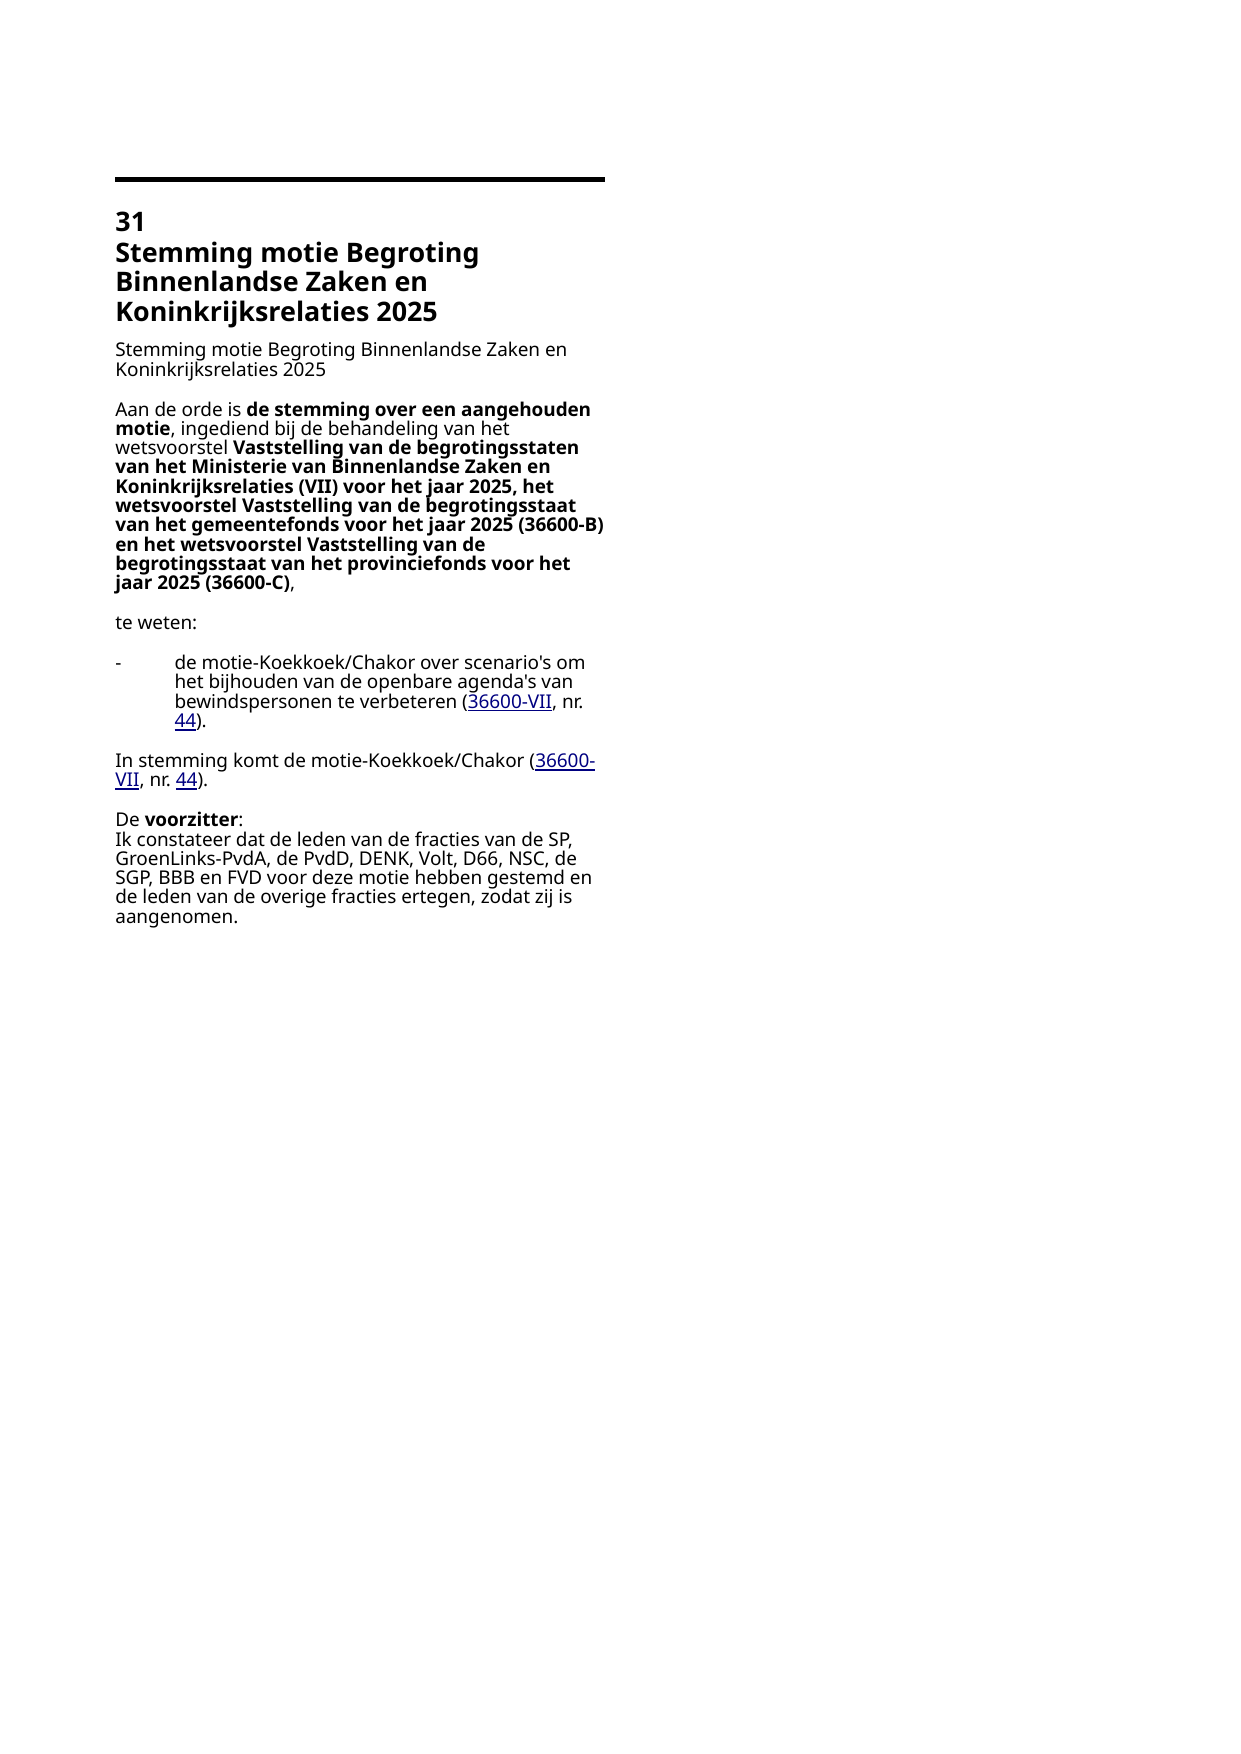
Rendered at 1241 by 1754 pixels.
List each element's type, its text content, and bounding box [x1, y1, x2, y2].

text De voorzitter: [115, 811, 605, 831]
text Aan de orde is de stemming over een aangehouden motie, ingediend bij de behandeling van het wetsvoorstel Vaststelling van de begrotingsstaten van het Ministerie van Binnenlandse Zaken en Koninkrijksrelaties (VII) voor het jaar 2025, het wetsvoorstel Vaststelling van de begrotingsstaat van het gemeentefonds voor het jaar 2025 (36600-B) en het wetsvoorstel Vaststelling van de begrotingsstaat van het provinciefonds voor het jaar 2025 (36600-C), [115, 401, 605, 593]
text In stemming komt de motie-Koekkoek/Chakor (36600-VII, nr. 44). [115, 752, 605, 791]
text te weten: [115, 614, 605, 633]
text Stemming motie Begroting Binnenlandse Zaken en Koninkrijksrelaties 2025 [115, 239, 605, 341]
text Ik constateer dat de leden van de fracties van de SP, GroenLinks-PvdA, de PvdD, DENK, Volt, D66, NSC, de SGP, BBB en FVD voor deze motie hebben gestemd en de leden van de overige fracties ertegen, zodat zij is aangenomen. [115, 831, 605, 927]
text Stemming motie Begroting Binnenlandse Zaken en Koninkrijksrelaties 2025 [115, 341, 605, 380]
list de motie-Koekkoek/Chakor over scenario's om het bijhouden van de openbare agenda's van bewindspersonen te verbeteren (36600-VII, nr. 44). [115, 654, 605, 731]
text 31 [115, 203, 605, 239]
